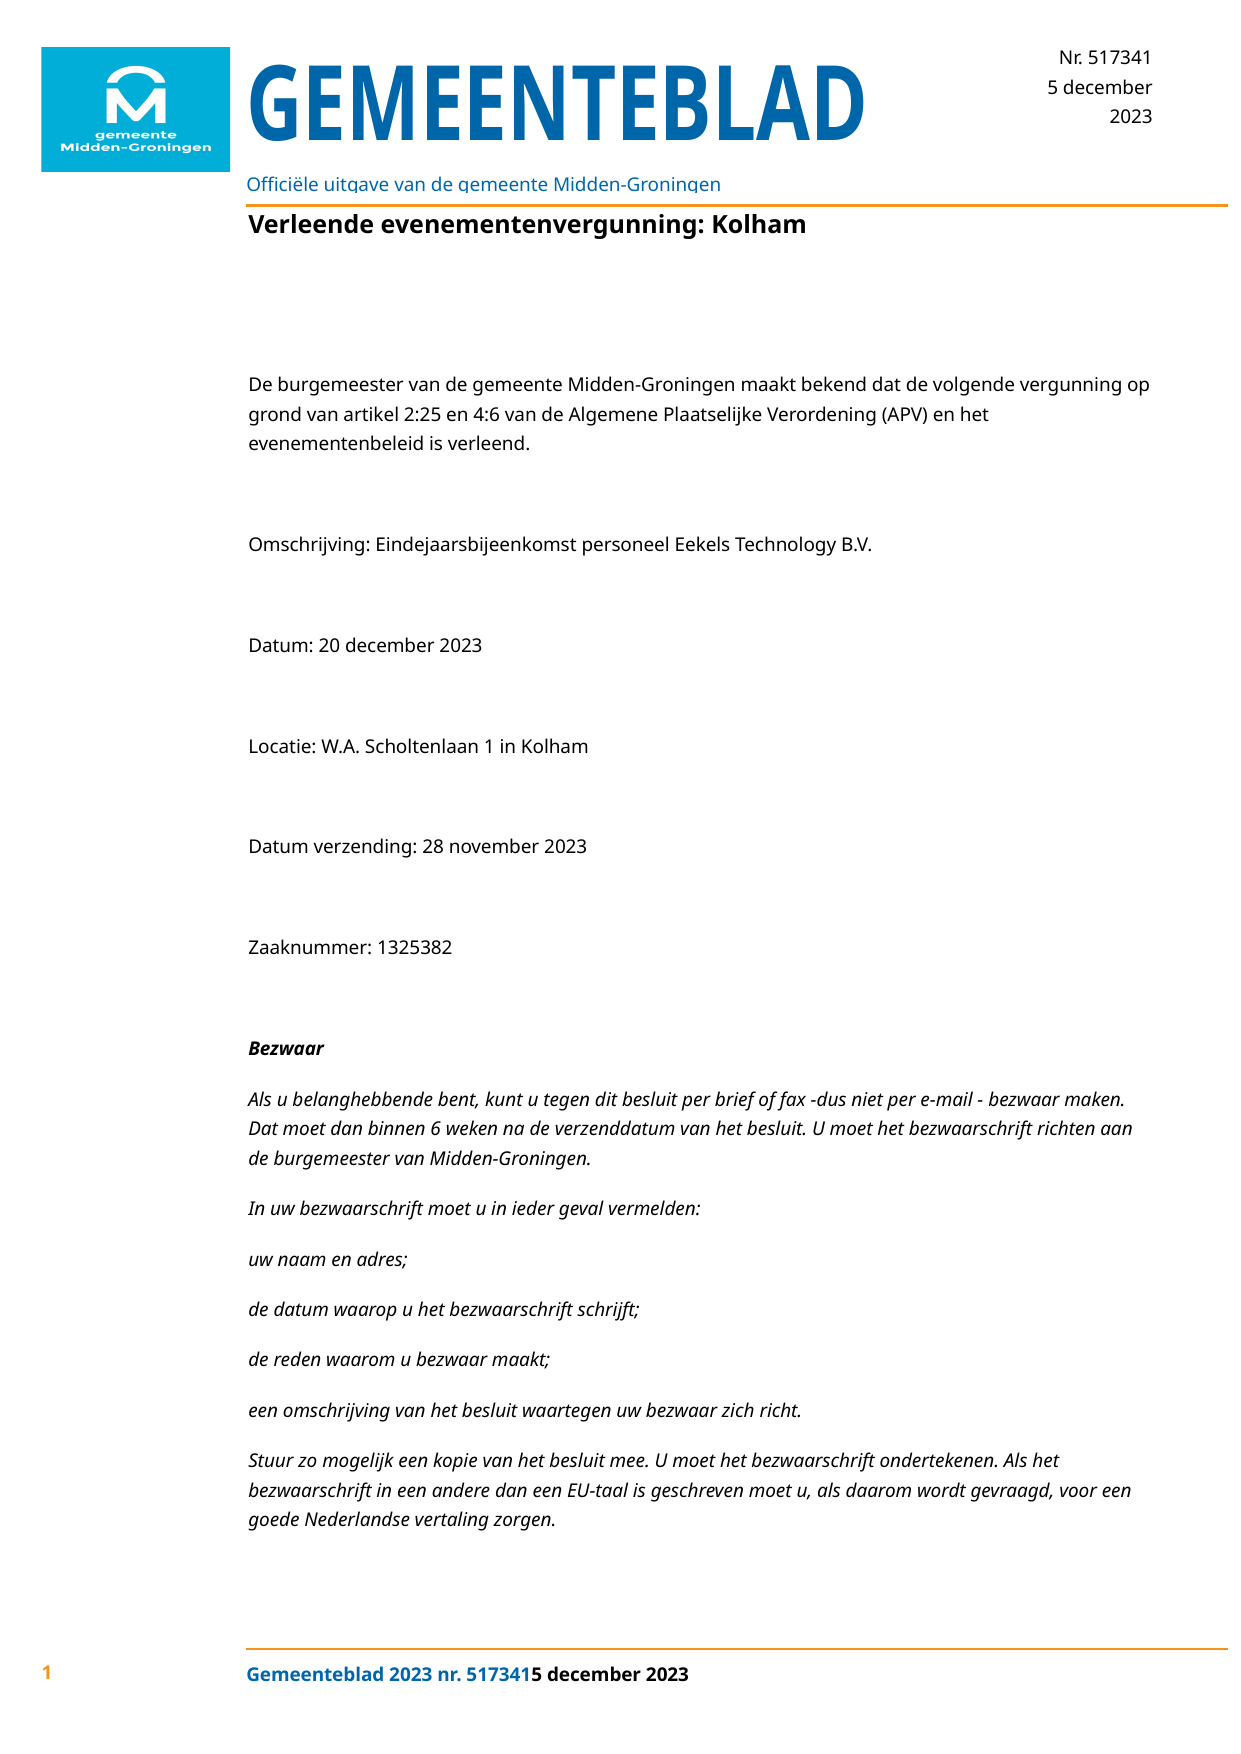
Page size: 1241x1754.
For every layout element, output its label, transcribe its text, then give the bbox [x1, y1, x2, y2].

text Locatie: W.A. Scholtenlaan 1 in Kolham [248, 733, 1152, 758]
picture [107, 89, 165, 122]
text Datum: 20 december 2023 [248, 632, 1152, 658]
text de reden waarom u bezwaar maakt; [248, 1347, 1152, 1372]
text Omschrijving: Eindejaarsbijeenkomst personeel Eekels Technology B.V. [248, 531, 1152, 557]
text Als u belanghebbende bent, kunt u tegen dit besluit per brief of fax -dus niet per e-mail - bezwaar maken. Dat moet dan binnen 6 weken na de verzenddatum van het besluit. U moet het bezwaarschrift richten aan de burgemeester van Midden-Groningen. [248, 1086, 1152, 1171]
picture [184, 146, 190, 153]
text De burgemeester van de gemeente Midden-Groningen maakt bekend dat de volgende vergunning op grond van artikel 2:25 en 4:6 van de Algemene Plaatselijke Verordening (APV) en het evenementenbeleid is verleend. [248, 371, 1152, 456]
text Verleende evenementenvergunning: Kolham [248, 207, 1152, 241]
text Zaaknummer: 1325382 [248, 934, 1152, 960]
picture [108, 66, 164, 82]
text een omschrijving van het besluit waartegen uw bezwaar zich richt. [248, 1397, 1152, 1423]
text Bezwaar [248, 1035, 1152, 1061]
text In uw bezwaarschrift moet u in ieder geval vermelden: [248, 1195, 1152, 1221]
text Stuur zo mogelijk een kopie van het besluit mee. U moet het bezwaarschrift ondertekenen. Als het bezwaarschrift in een andere dan een EU-taal is geschreven moet u, als daarom wordt gevraagd, voor een goede Nederlandse vertaling zorgen. [248, 1447, 1152, 1532]
text de datum waarop u het bezwaarschrift schrijft; [248, 1296, 1152, 1322]
text uw naam en adres; [248, 1246, 1152, 1271]
text Datum verzending: 28 november 2023 [248, 834, 1152, 859]
